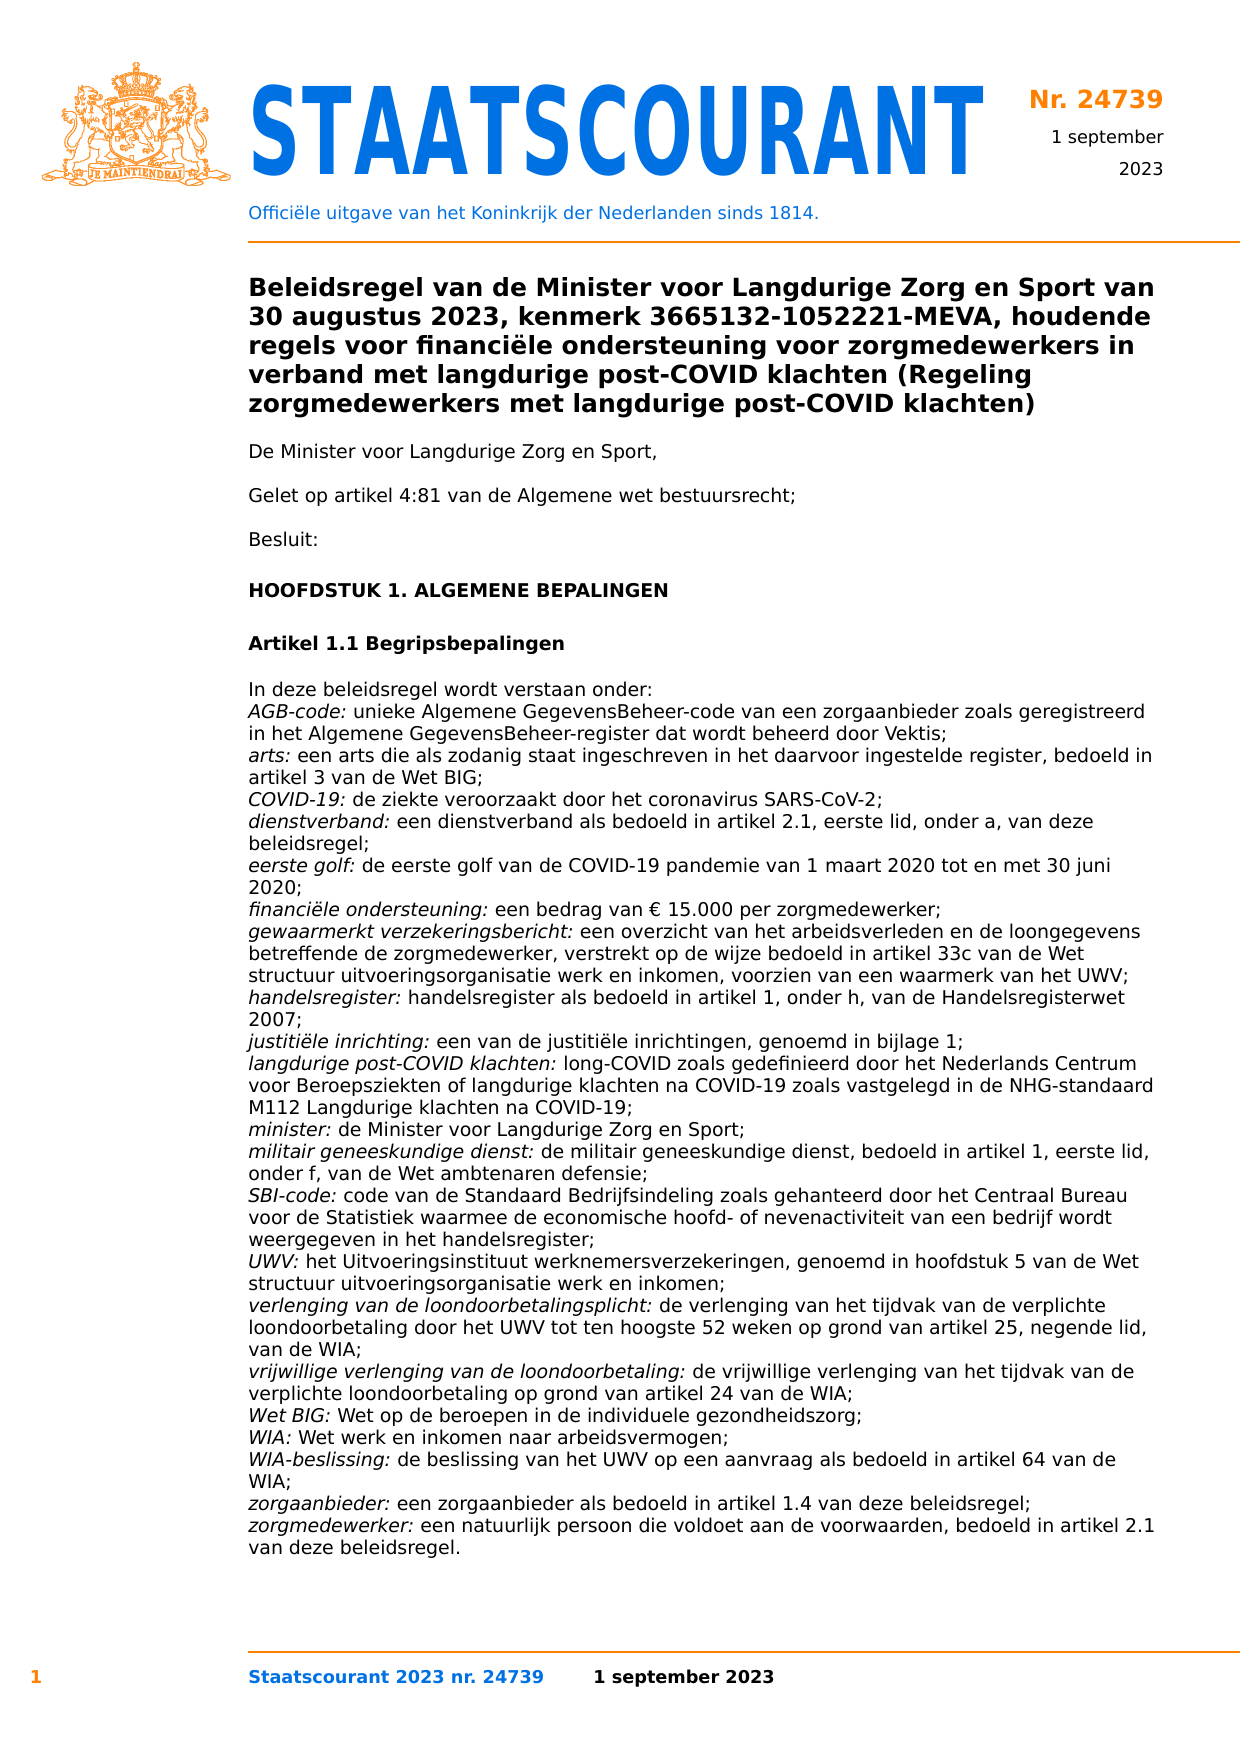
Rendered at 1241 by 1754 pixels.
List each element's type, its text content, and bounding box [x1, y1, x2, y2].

text De Minister voor Langdurige Zorg en Sport, [248, 441, 1163, 463]
text handelsregister: handelsregister als bedoeld in artikel 1, onder h, van de Handelsregisterwet 2007; [248, 987, 1163, 1031]
text vrijwillige verlenging van de loondoorbetaling: de vrijwillige verlenging van het tijdvak van de verplichte loondoorbetaling op grond van artikel 24 van de WIA; [248, 1361, 1163, 1405]
table_cell 1 september [998, 121, 1240, 153]
subtitle Artikel 1.1 Begripsbepalingen [248, 632, 1163, 654]
text arts: een arts die als zodanig staat ingeschreven in het daarvoor ingestelde register, bedoeld in artikel 3 van de Wet BIG; [248, 745, 1163, 789]
text WIA: Wet werk en inkomen naar arbeidsvermogen; [248, 1427, 1163, 1449]
subtitle Beleidsregel van de Minister voor Langdurige Zorg en Sport van 30 augustus 2023, kenmerk 3665132-1052221-MEVA, houdende regels voor financiële ondersteuning voor zorgmedewerkers in verband met langdurige post-COVID klachten (Regeling zorgmedewerkers met langdurige post-COVID klachten) [248, 273, 1163, 419]
subtitle HOOFDSTUK 1. ALGEMENE BEPALINGEN [248, 580, 1163, 602]
text Wet BIG: Wet op de beroepen in de individuele gezondheidszorg; [248, 1405, 1163, 1427]
text dienstverband: een dienstverband als bedoeld in artikel 2.1, eerste lid, onder a, van deze beleidsregel; [248, 811, 1163, 855]
text justitiële inrichting: een van de justitiële inrichtingen, genoemd in bijlage 1; [248, 1031, 1163, 1053]
text minister: de Minister voor Langdurige Zorg en Sport; [248, 1119, 1163, 1141]
text Gelet op artikel 4:81 van de Algemene wet bestuursrecht; [248, 484, 1163, 507]
table_header Nr. 24739 [998, 62, 1240, 121]
text In deze beleidsregel wordt verstaan onder: [248, 679, 1163, 701]
table_header STAATSCOURANT [248, 62, 998, 203]
text WIA-beslissing: de beslissing van het UWV op een aanvraag als bedoeld in artikel 64 van de WIA; [248, 1449, 1163, 1493]
text COVID-19: de ziekte veroorzaakt door het coronavirus SARS-CoV-2; [248, 789, 1163, 811]
text verlenging van de loondoorbetalingsplicht: de verlenging van het tijdvak van de verplichte loondoorbetaling door het UWV tot ten hoogste 52 weken op grond van artikel 25, negende lid, van de WIA; [248, 1295, 1163, 1361]
text langdurige post-COVID klachten: long-COVID zoals gedefinieerd door het Nederlands Centrum voor Beroepsziekten of langdurige klachten na COVID-19 zoals vastgelegd in de NHG-standaard M112 Langdurige klachten na COVID-19; [248, 1053, 1163, 1119]
text financiële ondersteuning: een bedrag van € 15.000 per zorgmedewerker; [248, 899, 1163, 921]
table_cell Officiële uitgave van het Koninkrijk der Nederlanden sinds 1814. [248, 203, 1240, 241]
text Besluit: [248, 528, 1163, 550]
table_cell 2023 [998, 153, 1240, 203]
table_header [25, 62, 248, 241]
text zorgmedewerker: een natuurlijk persoon die voldoet aan de voorwaarden, bedoeld in artikel 2.1 van deze beleidsregel. [248, 1514, 1163, 1558]
picture [41, 62, 231, 186]
text eerste golf: de eerste golf van de COVID-19 pandemie van 1 maart 2020 tot en met 30 juni 2020; [248, 855, 1163, 899]
text gewaarmerkt verzekeringsbericht: een overzicht van het arbeidsverleden en de loongegevens betreffende de zorgmedewerker, verstrekt op de wijze bedoeld in artikel 33c van de Wet structuur uitvoeringsorganisatie werk en inkomen, voorzien van een waarmerk van het UWV; [248, 921, 1163, 987]
text zorgaanbieder: een zorgaanbieder als bedoeld in artikel 1.4 van deze beleidsregel; [248, 1493, 1163, 1514]
text AGB-code: unieke Algemene GegevensBeheer-code van een zorgaanbieder zoals geregistreerd in het Algemene GegevensBeheer-register dat wordt beheerd door Vektis; [248, 701, 1163, 745]
text UWV: het Uitvoeringsinstituut werknemersverzekeringen, genoemd in hoofdstuk 5 van de Wet structuur uitvoeringsorganisatie werk en inkomen; [248, 1251, 1163, 1295]
text SBI-code: code van de Standaard Bedrijfsindeling zoals gehanteerd door het Centraal Bureau voor de Statistiek waarmee de economische hoofd- of nevenactiviteit van een bedrijf wordt weergegeven in het handelsregister; [248, 1185, 1163, 1251]
text militair geneeskundige dienst: de militair geneeskundige dienst, bedoeld in artikel 1, eerste lid, onder f, van de Wet ambtenaren defensie; [248, 1141, 1163, 1185]
